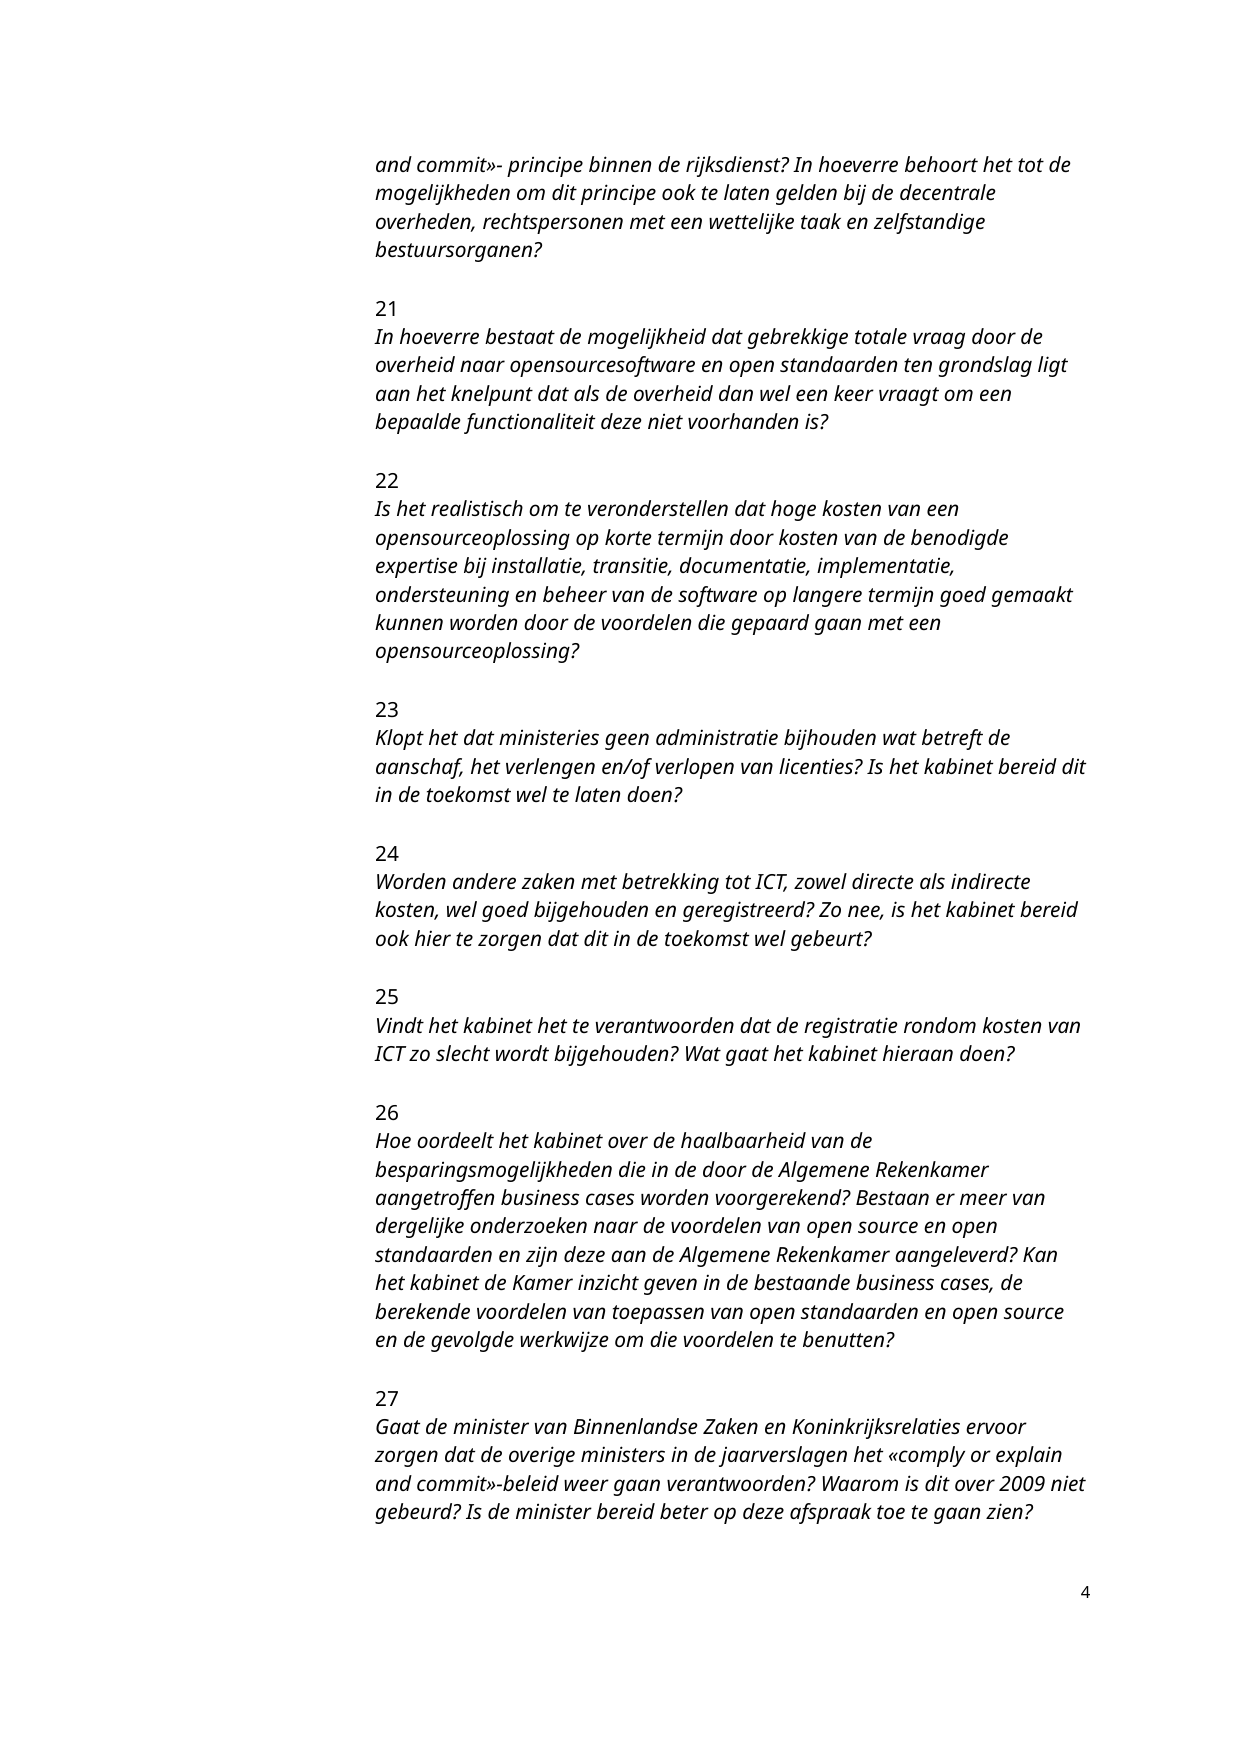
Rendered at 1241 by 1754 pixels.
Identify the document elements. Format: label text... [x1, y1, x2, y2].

text Gaat de minister van Binnenlandse Zaken en Koninkrijksrelaties ervoor zorgen dat de overige ministers in de jaarverslagen het «comply or explain and commit»-beleid weer gaan verantwoorden? Waarom is dit over 2009 niet gebeurd? Is de minister bereid beter op deze afspraak toe te gaan zien? [375, 1412, 1090, 1526]
text and commit»- principe binnen de rijksdienst? In hoeverre behoort het tot de mogelijkheden om dit principe ook te laten gelden bij de decentrale overheden, rechtspersonen met een wettelijke taak en zelfstandige bestuursorganen? [375, 150, 1090, 264]
text Vindt het kabinet het te verantwoorden dat de registratie rondom kosten van ICT zo slecht wordt bijgehouden? Wat gaat het kabinet hieraan doen? [375, 1011, 1090, 1068]
text Hoe oordeelt het kabinet over de haalbaarheid van de besparingsmogelijkheden die in de door de Algemene Rekenkamer aangetroffen business cases worden voorgerekend? Bestaan er meer van dergelijke onderzoeken naar de voordelen van open source en open standaarden en zijn deze aan de Algemene Rekenkamer aangeleverd? Kan het kabinet de Kamer inzicht geven in de bestaande business cases, de berekende voordelen van toepassen van open standaarden en open source en de gevolgde werkwijze om die voordelen te benutten? [375, 1126, 1090, 1354]
text 23 [375, 695, 1090, 723]
text 21 [375, 294, 1090, 322]
text 27 [375, 1384, 1090, 1412]
text In hoeverre bestaat de mogelijkheid dat gebrekkige totale vraag door de overheid naar opensourcesoftware en open standaarden ten grondslag ligt aan het knelpunt dat als de overheid dan wel een keer vraagt om een bepaalde functionaliteit deze niet voorhanden is? [375, 322, 1090, 436]
text Worden andere zaken met betrekking tot ICT, zowel directe als indirecte kosten, wel goed bijgehouden en geregistreerd? Zo nee, is het kabinet bereid ook hier te zorgen dat dit in de toekomst wel gebeurt? [375, 867, 1090, 952]
text 22 [375, 466, 1090, 494]
text 26 [375, 1098, 1090, 1126]
text 24 [375, 839, 1090, 867]
text Is het realistisch om te veronderstellen dat hoge kosten van een opensourceoplossing op korte termijn door kosten van de benodigde expertise bij installatie, transitie, documentatie, implementatie, ondersteuning en beheer van de software op langere termijn goed gemaakt kunnen worden door de voordelen die gepaard gaan met een opensourceoplossing? [375, 494, 1090, 665]
text 25 [375, 982, 1090, 1011]
text Klopt het dat ministeries geen administratie bijhouden wat betreft de aanschaf, het verlengen en/of verlopen van licenties? Is het kabinet bereid dit in de toekomst wel te laten doen? [375, 723, 1090, 809]
